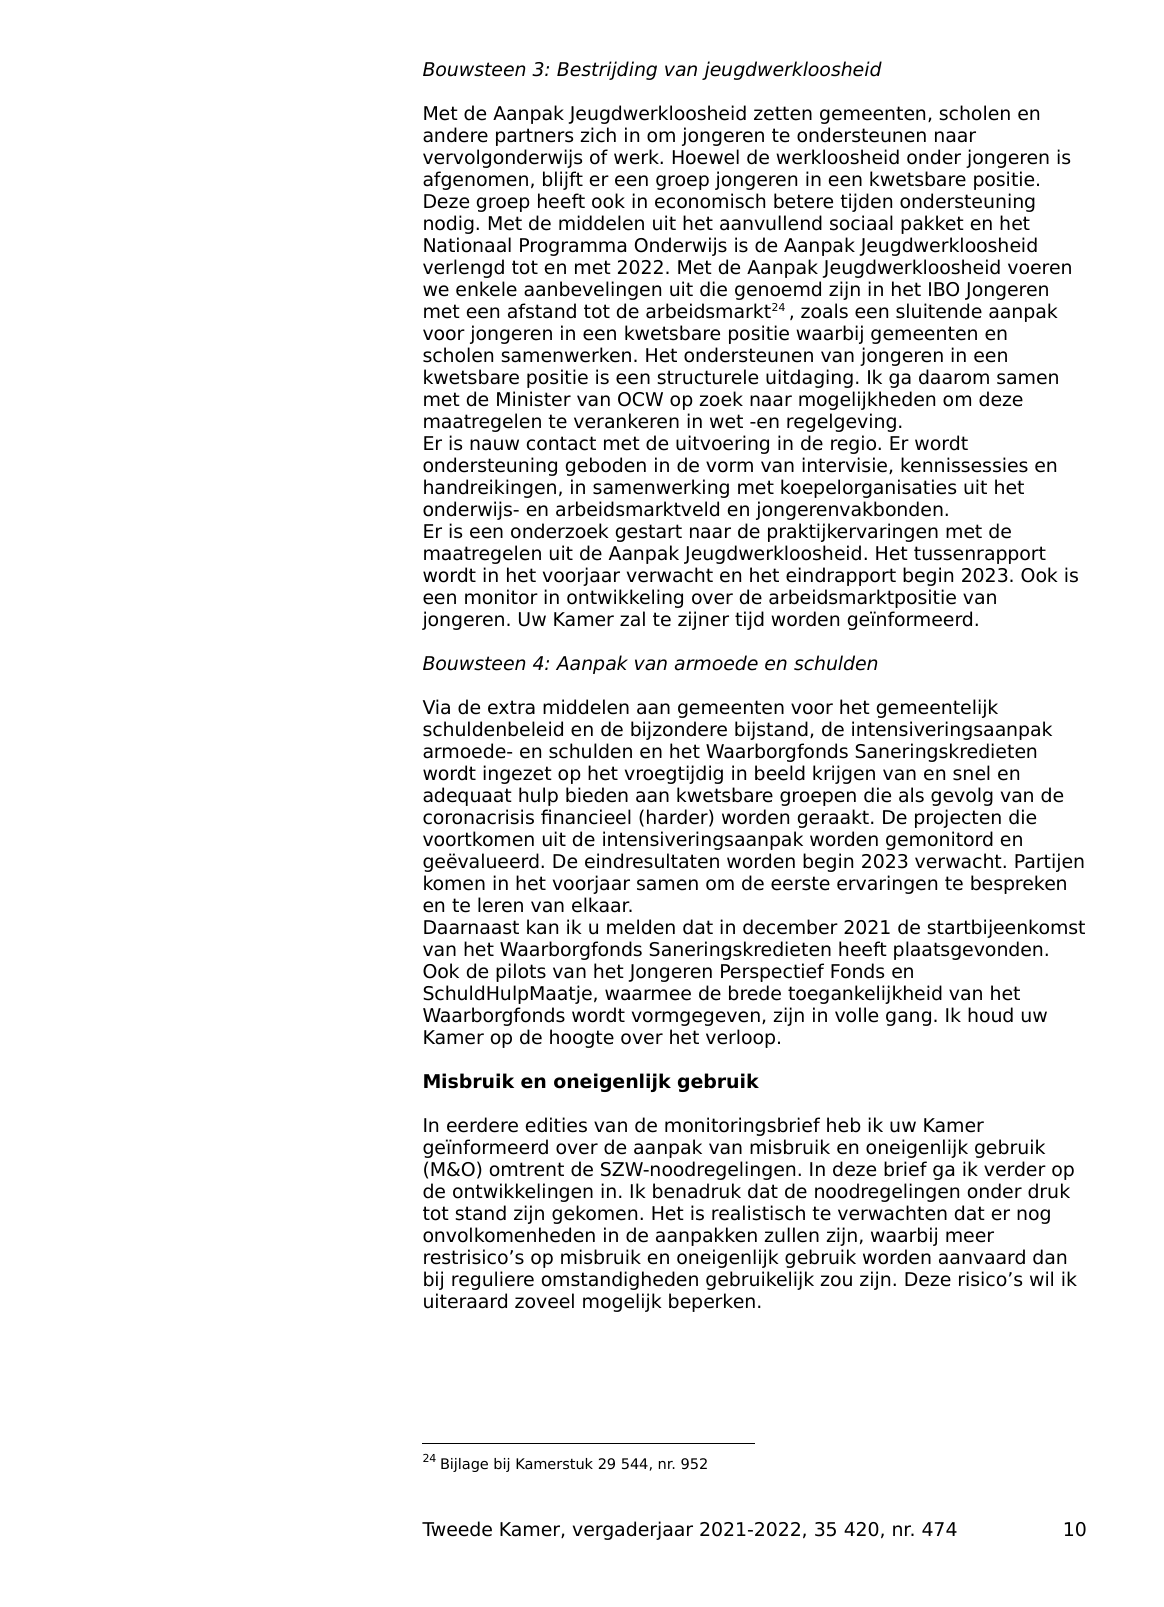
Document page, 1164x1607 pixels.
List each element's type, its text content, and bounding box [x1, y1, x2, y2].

subtitle Misbruik en oneigenlijk gebruik [422, 1071, 1087, 1093]
text Via de extra middelen aan gemeenten voor het gemeentelijk schuldenbeleid en de bijzondere bijstand, de intensiveringsaanpak armoede- en schulden en het Waarborgfonds Saneringskredieten wordt ingezet op het vroegtijdig in beeld krijgen van en snel en adequaat hulp bieden aan kwetsbare groepen die als gevolg van de coronacrisis financieel (harder) worden geraakt. De projecten die voortkomen uit de intensiveringsaanpak worden gemonitord en geëvalueerd. De eindresultaten worden begin 2023 verwacht. Partijen komen in het voorjaar samen om de eerste ervaringen te bespreken en te leren van elkaar. [422, 697, 1087, 917]
text Er is een onderzoek gestart naar de praktijkervaringen met de maatregelen uit de Aanpak Jeugdwerkloosheid. Het tussenrapport wordt in het voorjaar verwacht en het eindrapport begin 2023. Ook is een monitor in ontwikkeling over de arbeidsmarktpositie van jongeren. Uw Kamer zal te zijner tijd worden geïnformeerd. [422, 521, 1087, 631]
text Daarnaast kan ik u melden dat in december 2021 de startbijeenkomst van het Waarborgfonds Saneringskredieten heeft plaatsgevonden. Ook de pilots van het Jongeren Perspectief Fonds en SchuldHulpMaatje, waarmee de brede toegankelijkheid van het Waarborgfonds wordt vormgegeven, zijn in volle gang. Ik houd uw Kamer op de hoogte over het verloop. [422, 917, 1087, 1049]
subtitle Bouwsteen 4: Aanpak van armoede en schulden [422, 653, 1087, 675]
text Bijlage bij Kamerstuk 29 544, nr. 952 [422, 1452, 1087, 1474]
text In eerdere edities van de monitoringsbrief heb ik uw Kamer geïnformeerd over de aanpak van misbruik en oneigenlijk gebruik (M&O) omtrent de SZW-noodregelingen. In deze brief ga ik verder op de ontwikkelingen in. Ik benadruk dat de noodregelingen onder druk tot stand zijn gekomen. Het is realistisch te verwachten dat er nog onvolkomenheden in de aanpakken zullen zijn, waarbij meer restrisico’s op misbruik en oneigenlijk gebruik worden aanvaard dan bij reguliere omstandigheden gebruikelijk zou zijn. Deze risico’s wil ik uiteraard zoveel mogelijk beperken. [422, 1115, 1087, 1313]
subtitle Bouwsteen 3: Bestrijding van jeugdwerkloosheid [422, 59, 1087, 81]
text Met de Aanpak Jeugdwerkloosheid zetten gemeenten, scholen en andere partners zich in om jongeren te ondersteunen naar vervolgonderwijs of werk. Hoewel de werkloosheid onder jongeren is afgenomen, blijft er een groep jongeren in een kwetsbare positie. Deze groep heeft ook in economisch betere tijden ondersteuning nodig. Met de middelen uit het aanvullend sociaal pakket en het Nationaal Programma Onderwijs is de Aanpak Jeugdwerkloosheid verlengd tot en met 2022. Met de Aanpak Jeugdwerkloosheid voeren we enkele aanbevelingen uit die genoemd zijn in het IBO Jongeren met een afstand tot de arbeidsmarkt, zoals een sluitende aanpak voor jongeren in een kwetsbare positie waarbij gemeenten en scholen samenwerken. Het ondersteunen van jongeren in een kwetsbare positie is een structurele uitdaging. Ik ga daarom samen met de Minister van OCW op zoek naar mogelijkheden om deze maatregelen te verankeren in wet -en regelgeving. [422, 103, 1087, 433]
text Er is nauw contact met de uitvoering in de regio. Er wordt ondersteuning geboden in de vorm van intervisie, kennissessies en handreikingen, in samenwerking met koepelorganisaties uit het onderwijs- en arbeidsmarktveld en jongerenvakbonden. [422, 433, 1087, 521]
